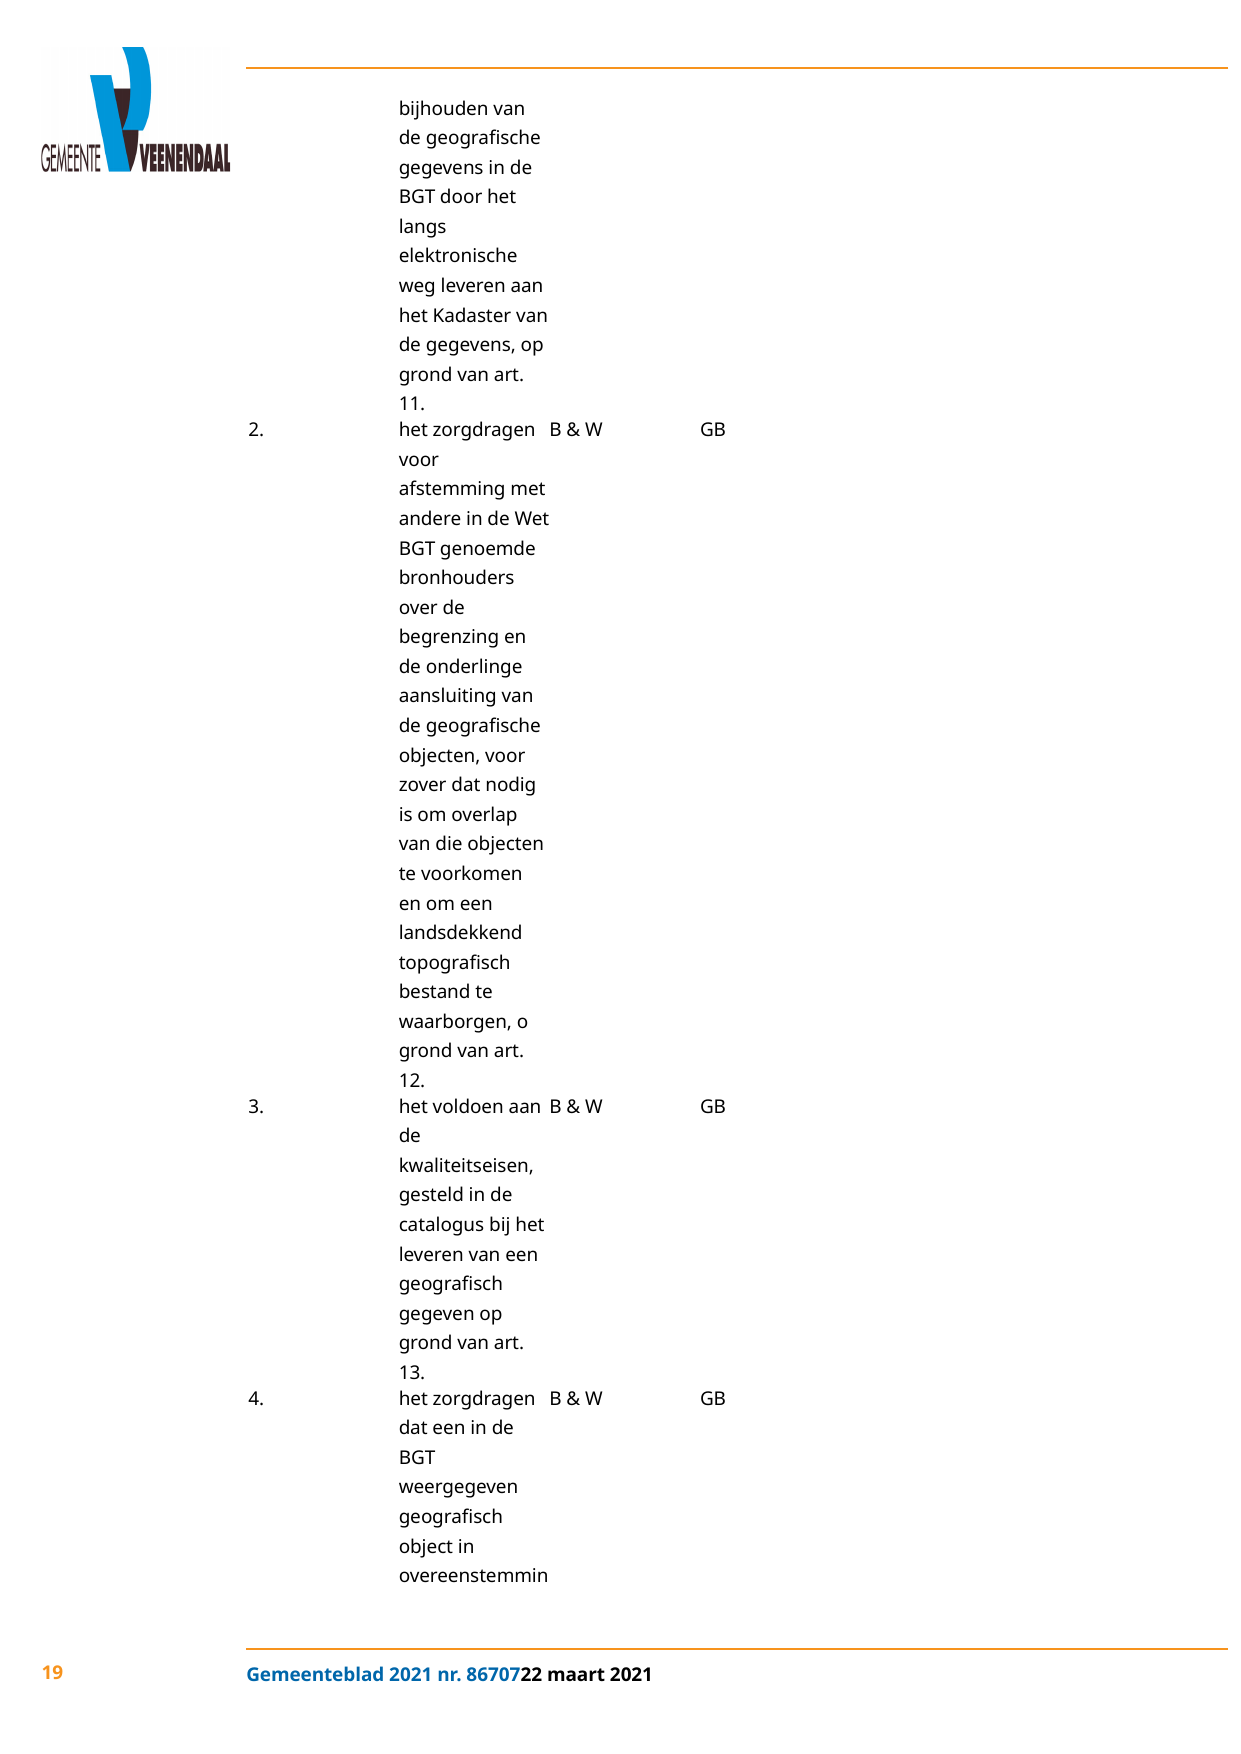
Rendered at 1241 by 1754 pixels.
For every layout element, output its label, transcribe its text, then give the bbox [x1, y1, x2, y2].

table_cell het voldoen aan de kwaliteitseisen, gesteld in de catalogus bij het leveren van een geografisch gegeven op grond van art. 13. [399, 1093, 549, 1385]
table_cell [248, 416, 398, 1093]
table_cell B & W [549, 416, 700, 1093]
table_cell [700, 95, 850, 416]
table_cell [1001, 1093, 1152, 1385]
table_cell GB [700, 416, 850, 1093]
table_cell het zorgdragen dat een in de BGT weergegeven geografisch object in overeenstemmin [399, 1385, 549, 1588]
table_cell [850, 1385, 1001, 1588]
table_cell [1001, 95, 1152, 416]
table_cell [850, 1093, 1001, 1385]
table_cell [248, 1385, 398, 1588]
table_cell het zorgdragen voor afstemming met andere in de Wet BGT genoemde bronhouders over de begrenzing en de onderlinge aansluiting van de geografische objecten, voor zover dat nodig is om overlap van die objecten te voorkomen en om een landsdekkend topografisch bestand te waarborgen, o grond van art. 12. [399, 416, 549, 1093]
table_cell B & W [549, 1093, 700, 1385]
table_cell [549, 95, 700, 416]
table_cell [850, 416, 1001, 1093]
table_cell [1001, 416, 1152, 1093]
table_cell [1001, 1385, 1152, 1588]
table_cell bijhouden van de geografische gegevens in de BGT door het langs elektronische weg leveren aan het Kadaster van de gegevens, op grond van art. 11. [399, 95, 549, 416]
table_cell GB [700, 1093, 850, 1385]
table_cell [850, 95, 1001, 416]
table_cell B & W [549, 1385, 700, 1588]
picture [123, 47, 231, 172]
table_cell [248, 95, 398, 416]
table_cell [248, 1093, 398, 1385]
table_cell GB [700, 1385, 850, 1588]
picture [41, 47, 130, 172]
